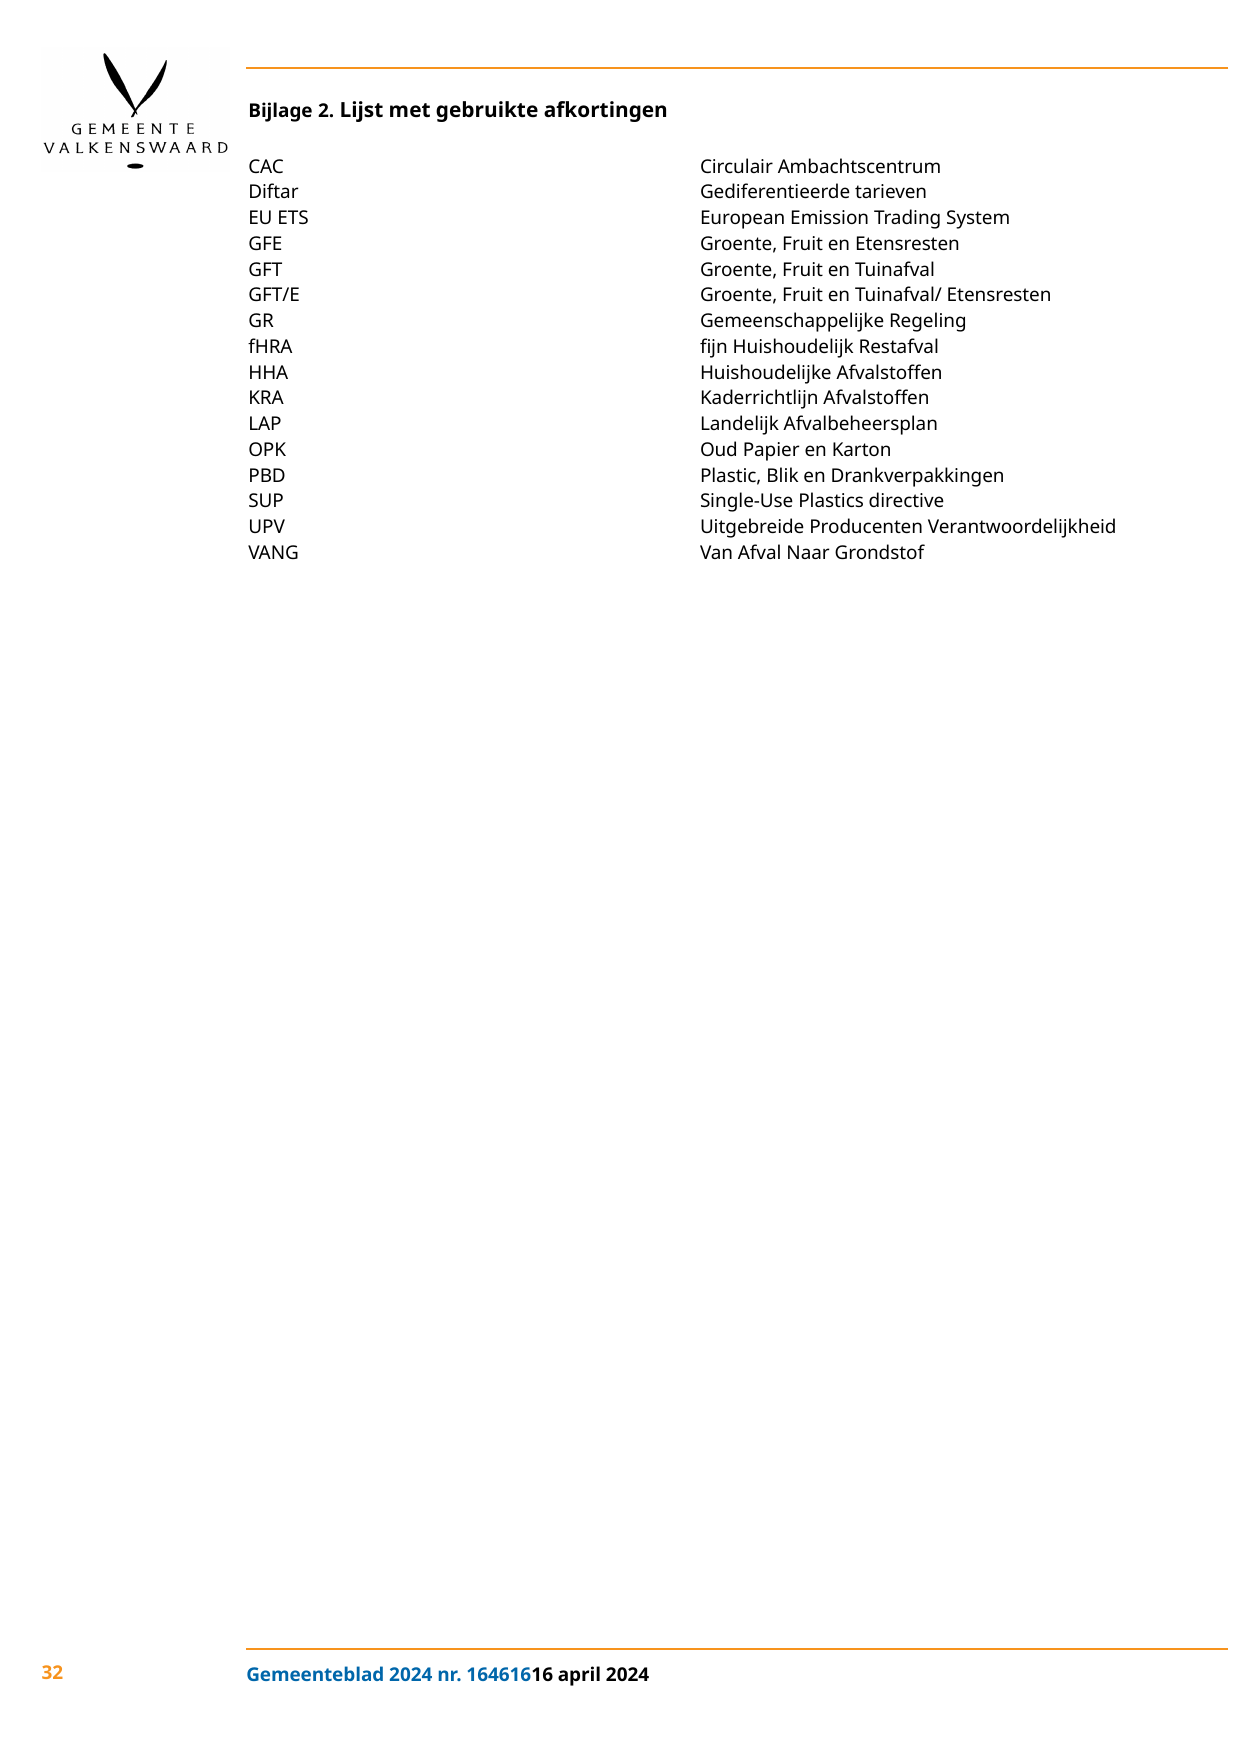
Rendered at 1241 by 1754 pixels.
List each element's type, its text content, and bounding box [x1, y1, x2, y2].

table_header CAC [248, 153, 700, 179]
table_cell GFT [248, 256, 700, 282]
table_cell EU ETS [248, 205, 700, 230]
table_cell GR [248, 308, 700, 333]
table_cell European Emission Trading System [700, 205, 1152, 230]
table_cell PBD [248, 462, 700, 487]
table_cell KRA [248, 385, 700, 410]
table_cell VANG [248, 539, 700, 565]
text Bijlage 2. Lijst met gebruikte afkortingen [248, 95, 1152, 123]
table_cell Groente, Fruit en Etensresten [700, 230, 1152, 256]
table_cell Groente, Fruit en Tuinafval/ Etensresten [700, 282, 1152, 307]
table_cell Diftar [248, 179, 700, 204]
table_cell LAP [248, 410, 700, 436]
table_cell Oud Papier en Karton [700, 436, 1152, 462]
table_cell fijn Huishoudelijk Restafval [700, 333, 1152, 359]
table_cell SUP [248, 488, 700, 513]
table_cell Gemeenschappelijke Regeling [700, 308, 1152, 333]
table_cell Gediferentieerde tarieven [700, 179, 1152, 204]
table_cell Van Afval Naar Grondstof [700, 539, 1152, 565]
table_cell GFE [248, 230, 700, 256]
table_cell Uitgebreide Producenten Verantwoordelijkheid [700, 513, 1152, 539]
table_cell Groente, Fruit en Tuinafval [700, 256, 1152, 282]
table_header Circulair Ambachtscentrum [700, 153, 1152, 179]
table_cell Plastic, Blik en Drankverpakkingen [700, 462, 1152, 487]
picture [41, 47, 231, 172]
table_cell UPV [248, 513, 700, 539]
table_cell Kaderrichtlijn Afvalstoffen [700, 385, 1152, 410]
table_cell fHRA [248, 333, 700, 359]
table_cell HHA [248, 359, 700, 384]
table_cell Landelijk Afvalbeheersplan [700, 410, 1152, 436]
table_cell Single-Use Plastics directive [700, 488, 1152, 513]
table_cell Huishoudelijke Afvalstoffen [700, 359, 1152, 384]
table_cell OPK [248, 436, 700, 462]
table_cell GFT/E [248, 282, 700, 307]
